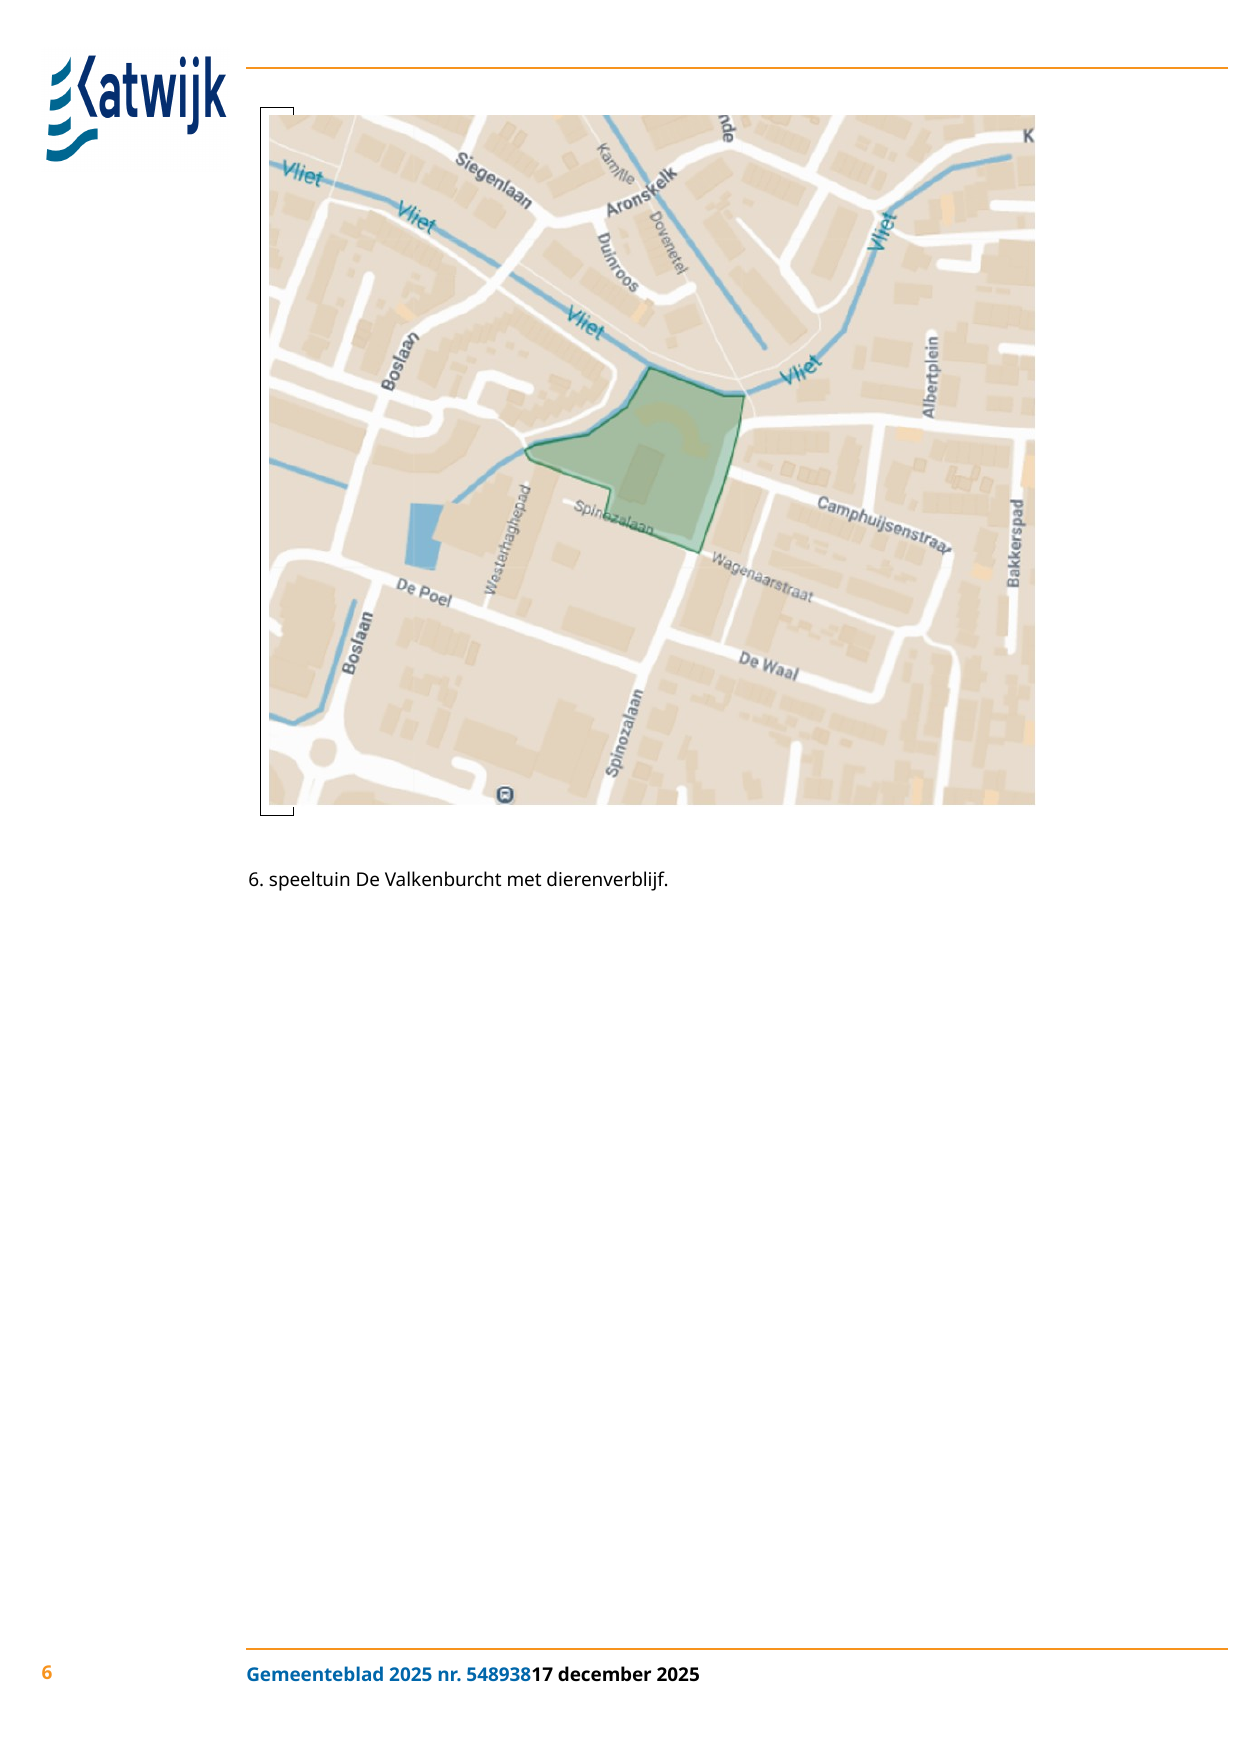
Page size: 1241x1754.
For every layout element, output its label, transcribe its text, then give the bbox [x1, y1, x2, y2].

picture [268, 115, 1037, 807]
text 6. speeltuin De Valkenburcht met dierenverblijf. [248, 866, 1152, 892]
picture [41, 47, 231, 172]
